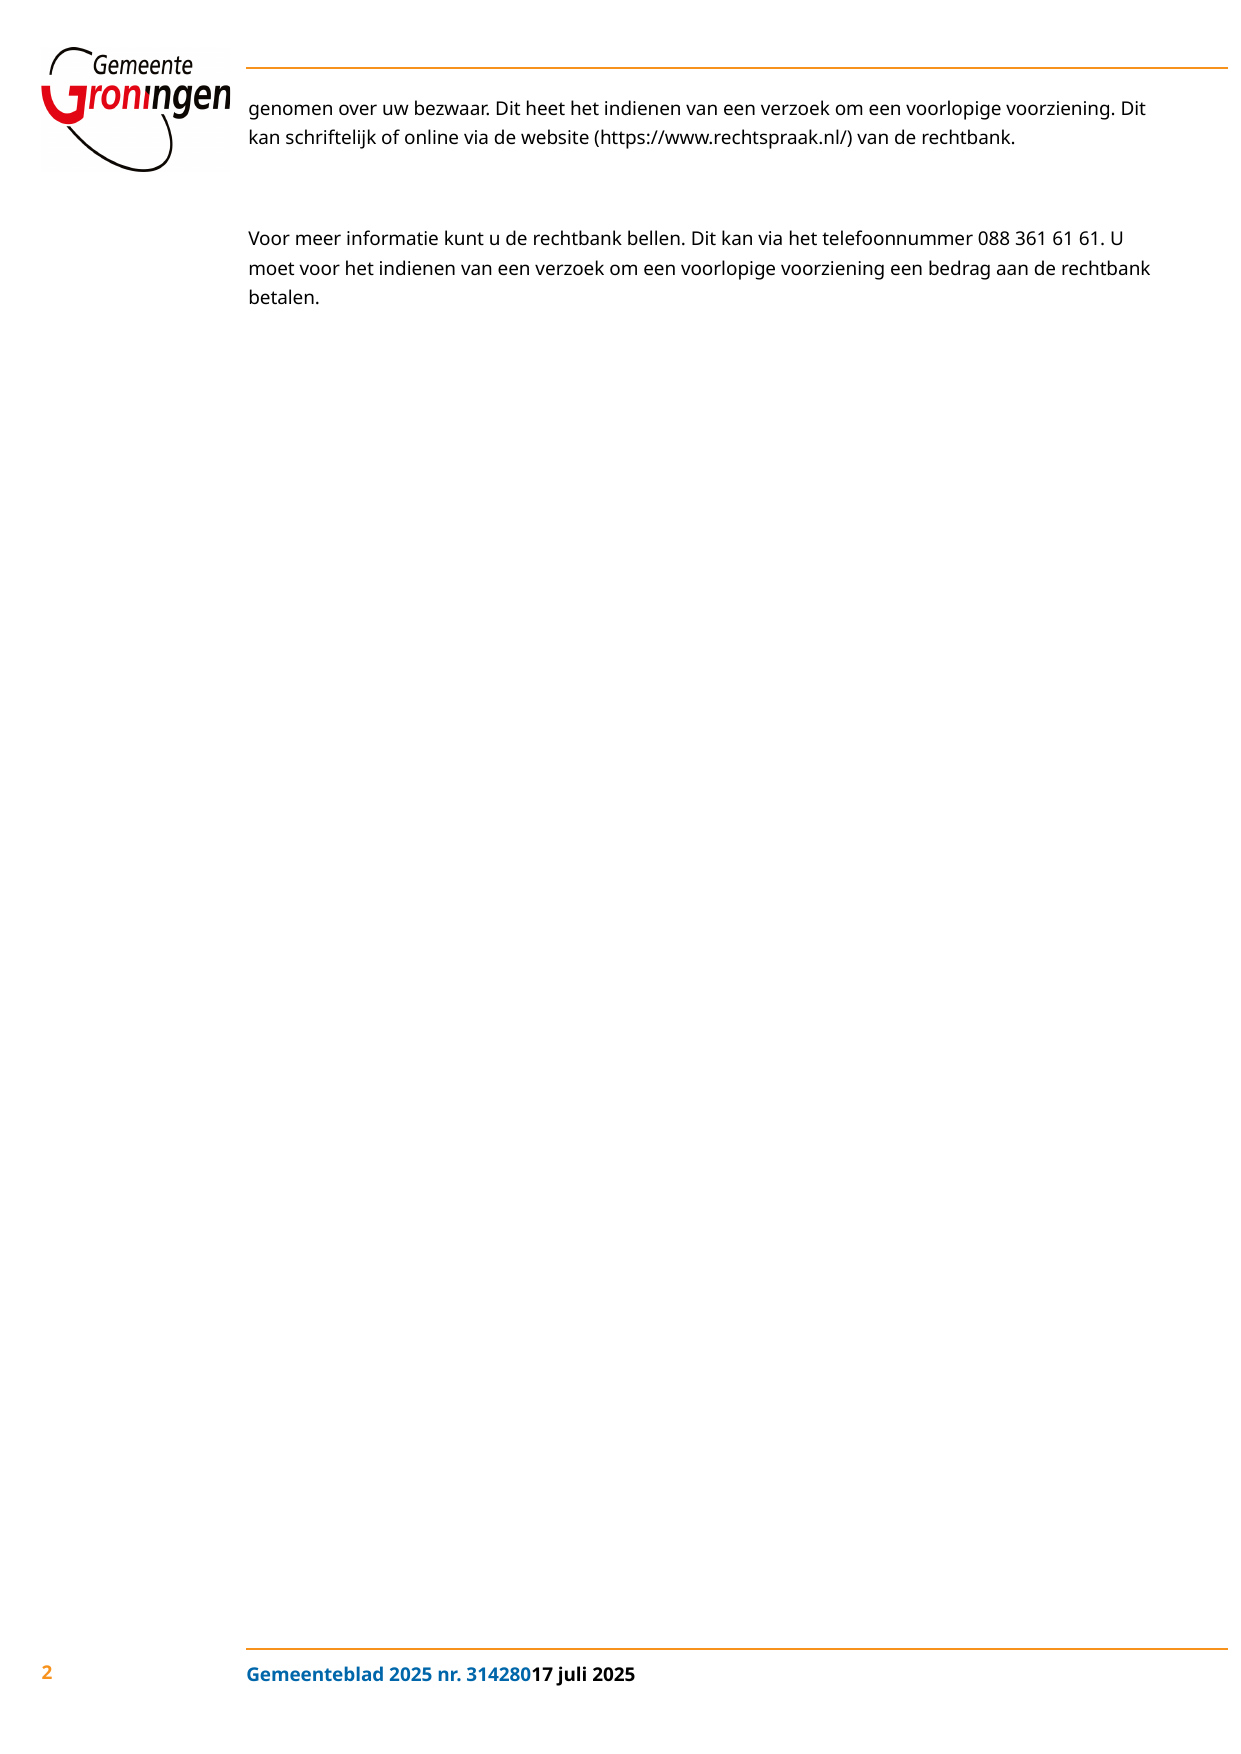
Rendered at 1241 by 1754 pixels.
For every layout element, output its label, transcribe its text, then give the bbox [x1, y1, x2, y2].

text Voor meer informatie kunt u de rechtbank bellen. Dit kan via het telefoonnummer 088 361 61 61. U moet voor het indienen van een verzoek om een voorlopige voorziening een bedrag aan de rechtbank betalen. [248, 225, 1152, 310]
text genomen over uw bezwaar. Dit heet het indienen van een verzoek om een voorlopige voorziening. Dit kan schriftelijk of online via de website (https://www.rechtspraak.nl/) van de rechtbank. [248, 95, 1152, 150]
picture [41, 47, 231, 172]
